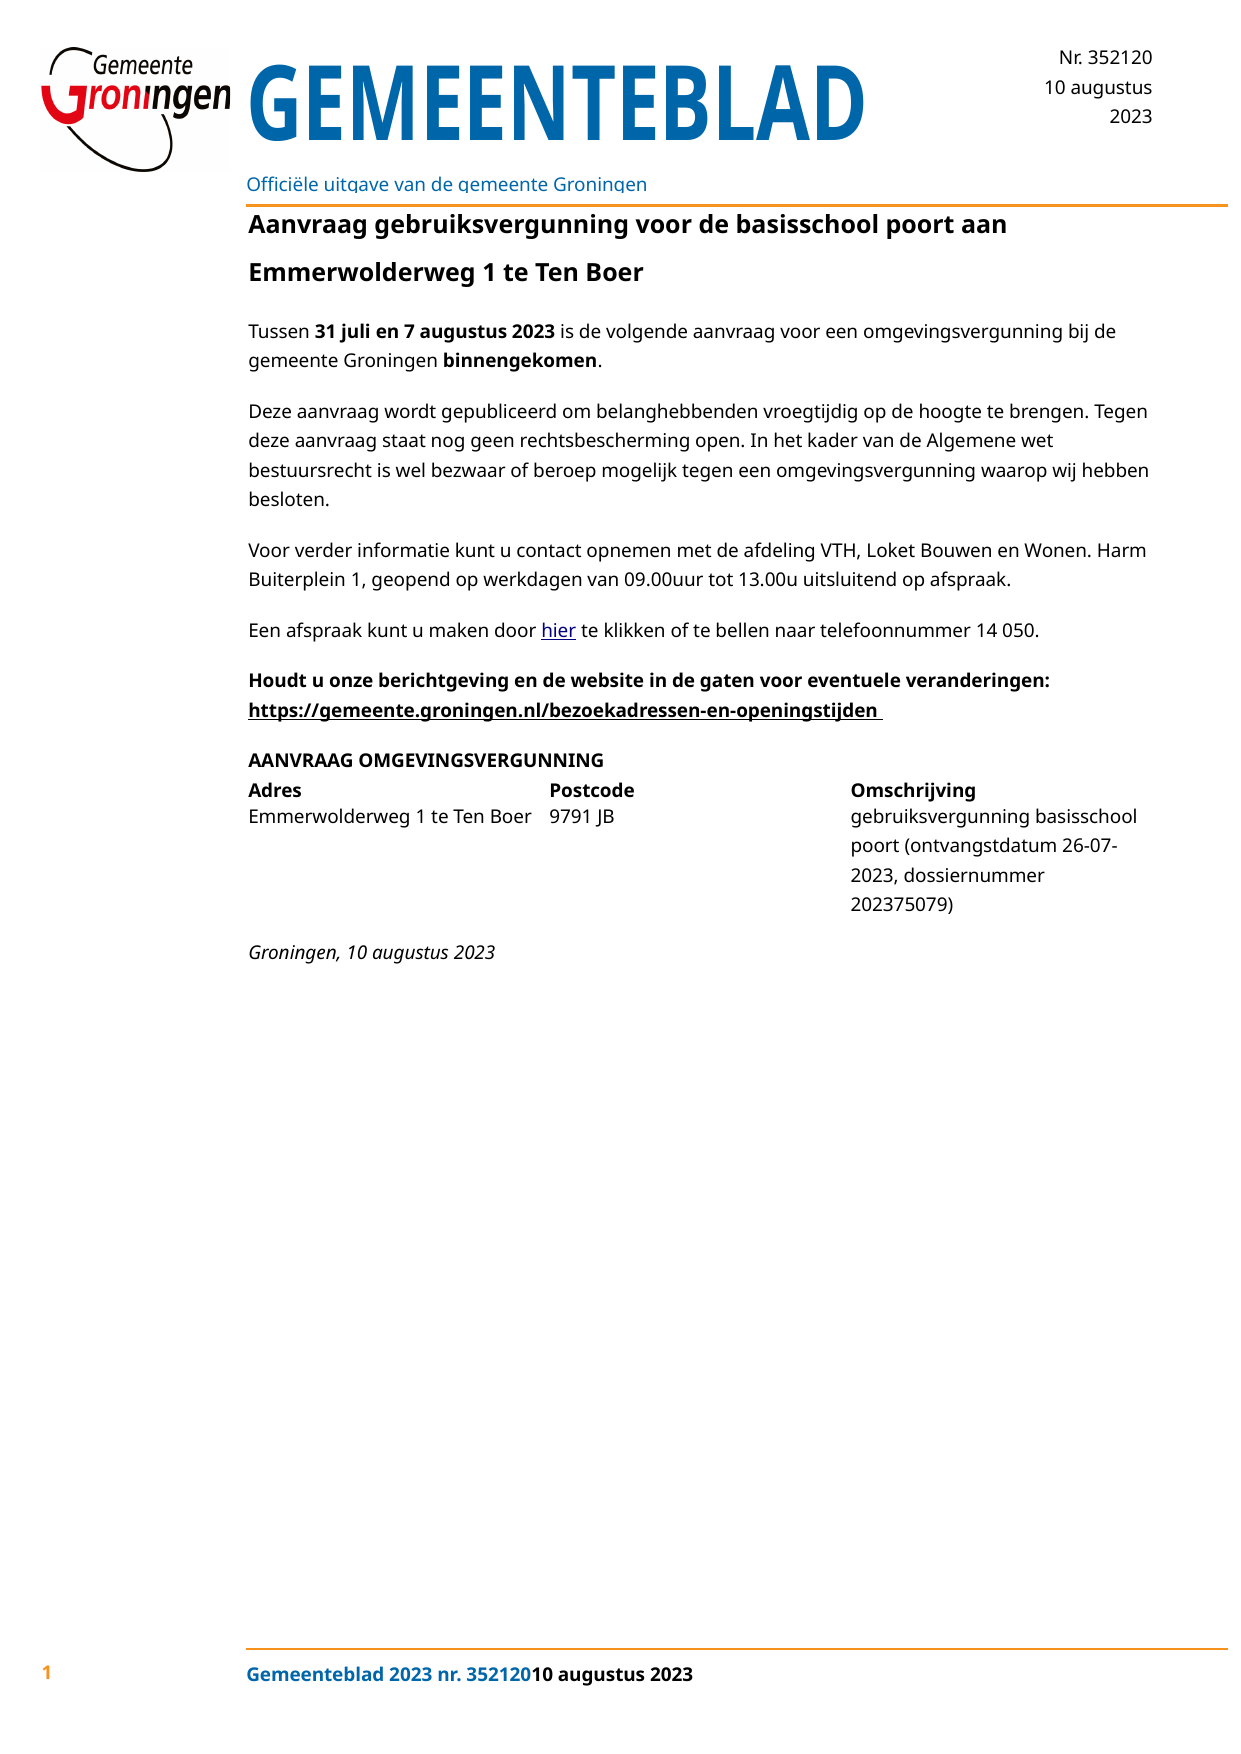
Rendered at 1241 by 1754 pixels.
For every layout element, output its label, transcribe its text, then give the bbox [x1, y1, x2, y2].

text Aanvraag gebruiksvergunning voor de basisschool poort aan Emmerwolderweg 1 te Ten Boer [248, 207, 1152, 288]
text Houdt u onze berichtgeving en de website in de gaten voor eventuele veranderingen: https://gemeente.groningen.nl/bezoekadressen-en-openingstijden [248, 667, 1152, 723]
text Een afspraak kunt u maken door hier te klikken of te bellen naar telefoonnummer 14 050. [248, 617, 1152, 643]
table_cell gebruiksvergunning basisschool poort (ontvangstdatum 26-07-2023, dossiernummer 202375079) [850, 803, 1152, 917]
table_header Omschrijving [850, 777, 1152, 803]
text AANVRAAG OMGEVINGSVERGUNNING [248, 747, 1152, 773]
text Voor verder informatie kunt u contact opnemen met de afdeling VTH, Loket Bouwen en Wonen. Harm Buiterplein 1, geopend op werkdagen van 09.00uur tot 13.00u uitsluitend op afspraak. [248, 537, 1152, 592]
table_cell Emmerwolderweg 1 te Ten Boer [248, 803, 549, 917]
text Groningen, 10 augustus 2023 [248, 939, 1152, 964]
table_header Adres [248, 777, 549, 803]
picture [41, 47, 231, 172]
table_cell 9791 JB [549, 803, 850, 917]
text Deze aanvraag wordt gepubliceerd om belanghebbenden vroegtijdig op de hoogte te brengen. Tegen deze aanvraag staat nog geen rechtsbescherming open. In het kader van de Algemene wet bestuursrecht is wel bezwaar of beroep mogelijk tegen een omgevingsvergunning waarop wij hebben besloten. [248, 398, 1152, 512]
table_header Postcode [549, 777, 850, 803]
text Tussen 31 juli en 7 augustus 2023 is de volgende aanvraag voor een omgevingsvergunning bij de gemeente Groningen binnengekomen. [248, 318, 1152, 373]
